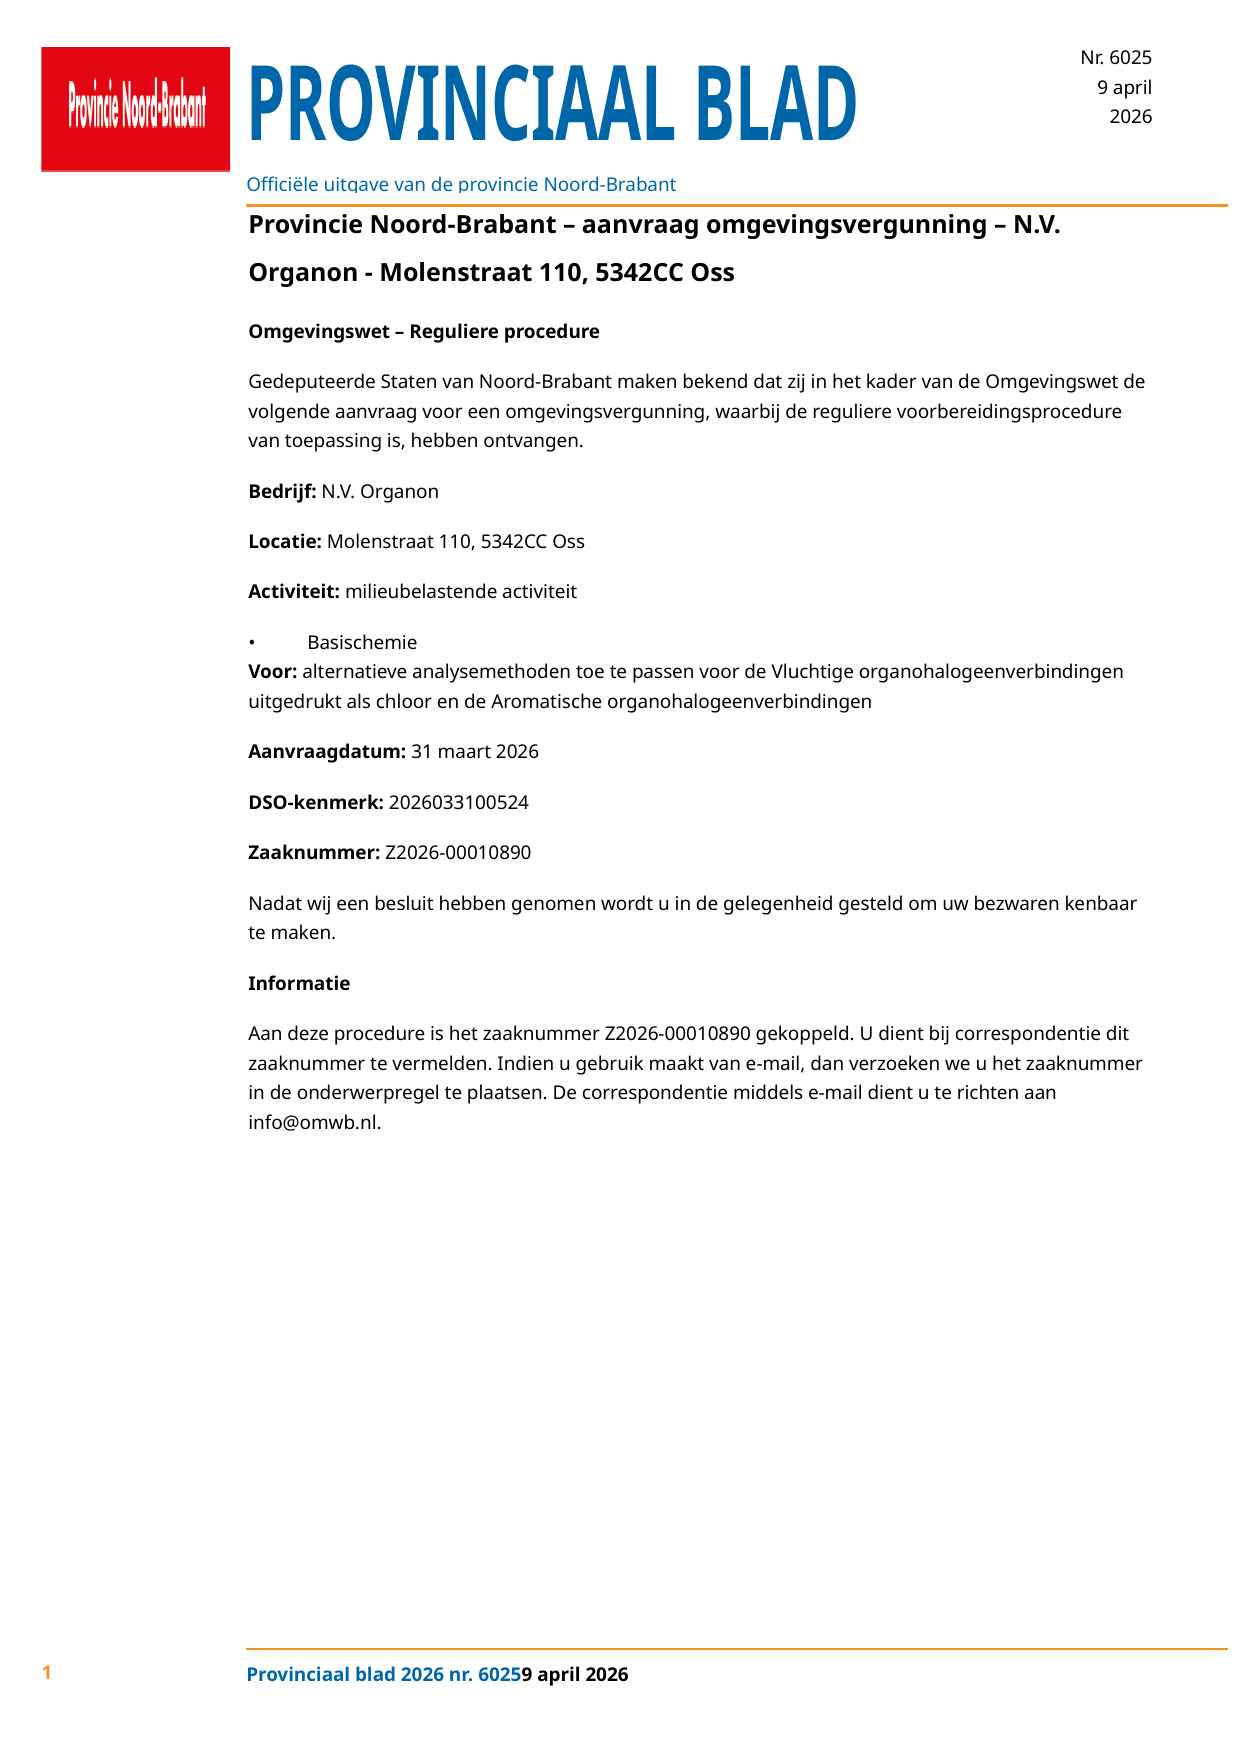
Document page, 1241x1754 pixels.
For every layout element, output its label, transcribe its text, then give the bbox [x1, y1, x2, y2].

text Gedeputeerde Staten van Noord-Brabant maken bekend dat zij in het kader van de Omgevingswet de volgende aanvraag voor een omgevingsvergunning, waarbij de reguliere voorbereidingsprocedure van toepassing is, hebben ontvangen. [248, 368, 1152, 453]
text Activiteit: milieubelastende activiteit [248, 579, 1152, 604]
text Bedrijf: N.V. Organon [248, 478, 1152, 504]
text Zaaknummer: Z2026-00010890 [248, 839, 1152, 865]
text Locatie: Molenstraat 110, 5342CC Oss [248, 528, 1152, 554]
text Aan deze procedure is het zaaknummer Z2026-00010890 gekoppeld. U dient bij correspondentie dit zaaknummer te vermelden. Indien u gebruik maakt van e-mail, dan verzoeken we u het zaaknummer in de onderwerpregel te plaatsen. De correspondentie middels e-mail dient u te richten aan info@omwb.nl. [248, 1020, 1152, 1135]
text Aanvraagdatum: 31 maart 2026 [248, 739, 1152, 764]
text Nadat wij een besluit hebben genomen wordt u in de gelegenheid gesteld om uw bezwaren kenbaar te maken. [248, 890, 1152, 945]
text Provincie Noord-Brabant – aanvraag omgevingsvergunning – N.V. Organon - Molenstraat 110, 5342CC Oss [248, 207, 1152, 288]
text Informatie [248, 970, 1152, 996]
text DSO-kenmerk: 2026033100524 [248, 789, 1152, 815]
text Voor: alternatieve analysemethoden toe te passen voor de Vluchtige organohalogeenverbindingen uitgedrukt als chloor en de Aromatische organohalogeenverbindingen [248, 659, 1152, 714]
text Omgevingswet – Reguliere procedure [248, 318, 1152, 344]
picture [41, 47, 231, 172]
list Basischemie [248, 629, 1152, 655]
